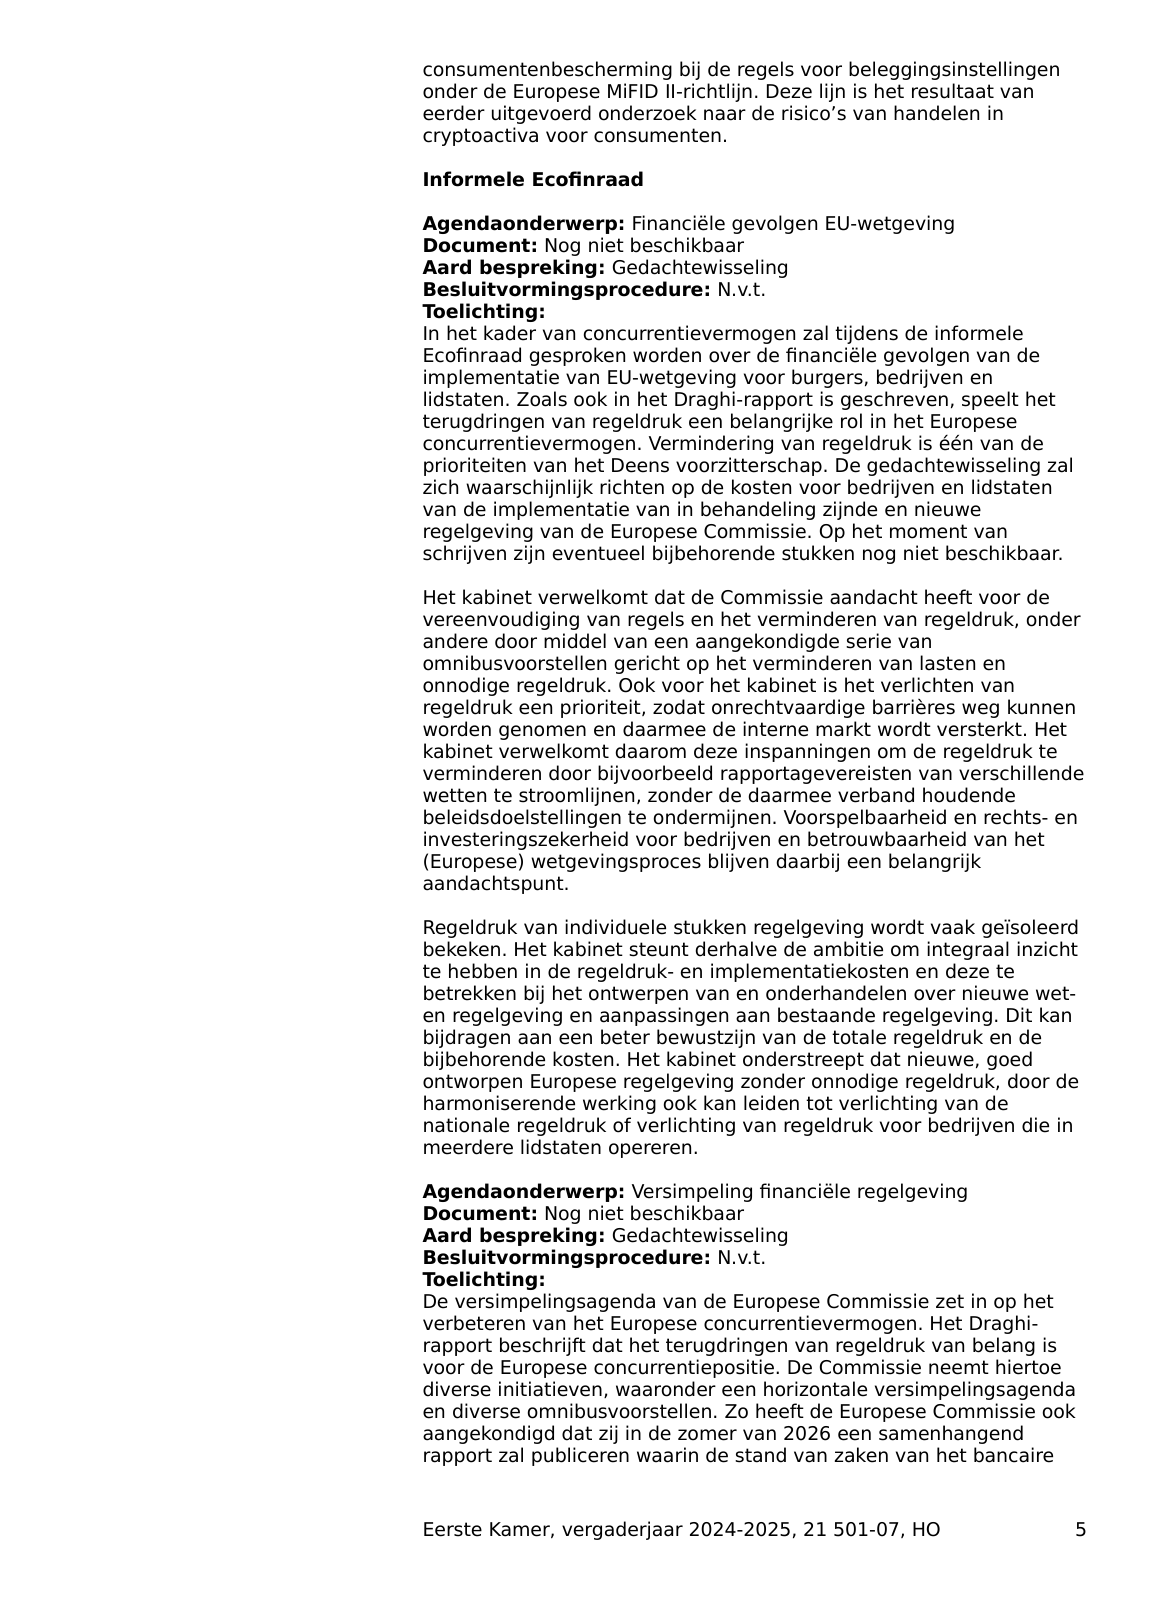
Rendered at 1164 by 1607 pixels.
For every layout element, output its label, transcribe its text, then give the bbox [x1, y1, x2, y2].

text Document: Nog niet beschikbaar [422, 1203, 1087, 1225]
text consumentenbescherming bij de regels voor beleggingsinstellingen onder de Europese MiFID II-richtlijn. Deze lijn is het resultaat van eerder uitgevoerd onderzoek naar de risico’s van handelen in cryptoactiva voor consumenten. [422, 59, 1087, 147]
text Toelichting: [422, 1269, 1087, 1291]
text Aard bespreking: Gedachtewisseling [422, 1225, 1087, 1247]
text Het kabinet verwelkomt dat de Commissie aandacht heeft voor de vereenvoudiging van regels en het verminderen van regeldruk, onder andere door middel van een aangekondigde serie van omnibusvoorstellen gericht op het verminderen van lasten en onnodige regeldruk. Ook voor het kabinet is het verlichten van regeldruk een prioriteit, zodat onrechtvaardige barrières weg kunnen worden genomen en daarmee de interne markt wordt versterkt. Het kabinet verwelkomt daarom deze inspanningen om de regeldruk te verminderen door bijvoorbeeld rapportagevereisten van verschillende wetten te stroomlijnen, zonder de daarmee verband houdende beleidsdoelstellingen te ondermijnen. Voorspelbaarheid en rechts- en investeringszekerheid voor bedrijven en betrouwbaarheid van het (Europese) wetgevingsproces blijven daarbij een belangrijk aandachtspunt. [422, 587, 1087, 895]
text De versimpelingsagenda van de Europese Commissie zet in op het verbeteren van het Europese concurrentievermogen. Het Draghi-rapport beschrijft dat het terugdringen van regeldruk van belang is voor de Europese concurrentiepositie. De Commissie neemt hiertoe diverse initiatieven, waaronder een horizontale versimpelingsagenda en diverse omnibusvoorstellen. Zo heeft de Europese Commissie ook aangekondigd dat zij in de zomer van 2026 een samenhangend rapport zal publiceren waarin de stand van zaken van het bancaire [422, 1291, 1087, 1467]
text Besluitvormingsprocedure: N.v.t. [422, 279, 1087, 301]
text Agendaonderwerp: Versimpeling financiële regelgeving [422, 1181, 1087, 1203]
text Besluitvormingsprocedure: N.v.t. [422, 1247, 1087, 1269]
text Document: Nog niet beschikbaar [422, 235, 1087, 257]
text In het kader van concurrentievermogen zal tijdens de informele Ecofinraad gesproken worden over de financiële gevolgen van de implementatie van EU-wetgeving voor burgers, bedrijven en lidstaten. Zoals ook in het Draghi-rapport is geschreven, speelt het terugdringen van regeldruk een belangrijke rol in het Europese concurrentievermogen. Vermindering van regeldruk is één van de prioriteiten van het Deens voorzitterschap. De gedachtewisseling zal zich waarschijnlijk richten op de kosten voor bedrijven en lidstaten van de implementatie van in behandeling zijnde en nieuwe regelgeving van de Europese Commissie. Op het moment van schrijven zijn eventueel bijbehorende stukken nog niet beschikbaar. [422, 323, 1087, 565]
text Agendaonderwerp: Financiële gevolgen EU-wetgeving [422, 213, 1087, 235]
text Aard bespreking: Gedachtewisseling [422, 257, 1087, 279]
text Toelichting: [422, 301, 1087, 323]
text Regeldruk van individuele stukken regelgeving wordt vaak geïsoleerd bekeken. Het kabinet steunt derhalve de ambitie om integraal inzicht te hebben in de regeldruk- en implementatiekosten en deze te betrekken bij het ontwerpen van en onderhandelen over nieuwe wet- en regelgeving en aanpassingen aan bestaande regelgeving. Dit kan bijdragen aan een beter bewustzijn van de totale regeldruk en de bijbehorende kosten. Het kabinet onderstreept dat nieuwe, goed ontworpen Europese regelgeving zonder onnodige regeldruk, door de harmoniserende werking ook kan leiden tot verlichting van de nationale regeldruk of verlichting van regeldruk voor bedrijven die in meerdere lidstaten opereren. [422, 917, 1087, 1159]
subtitle Informele Ecofinraad [422, 169, 1087, 191]
